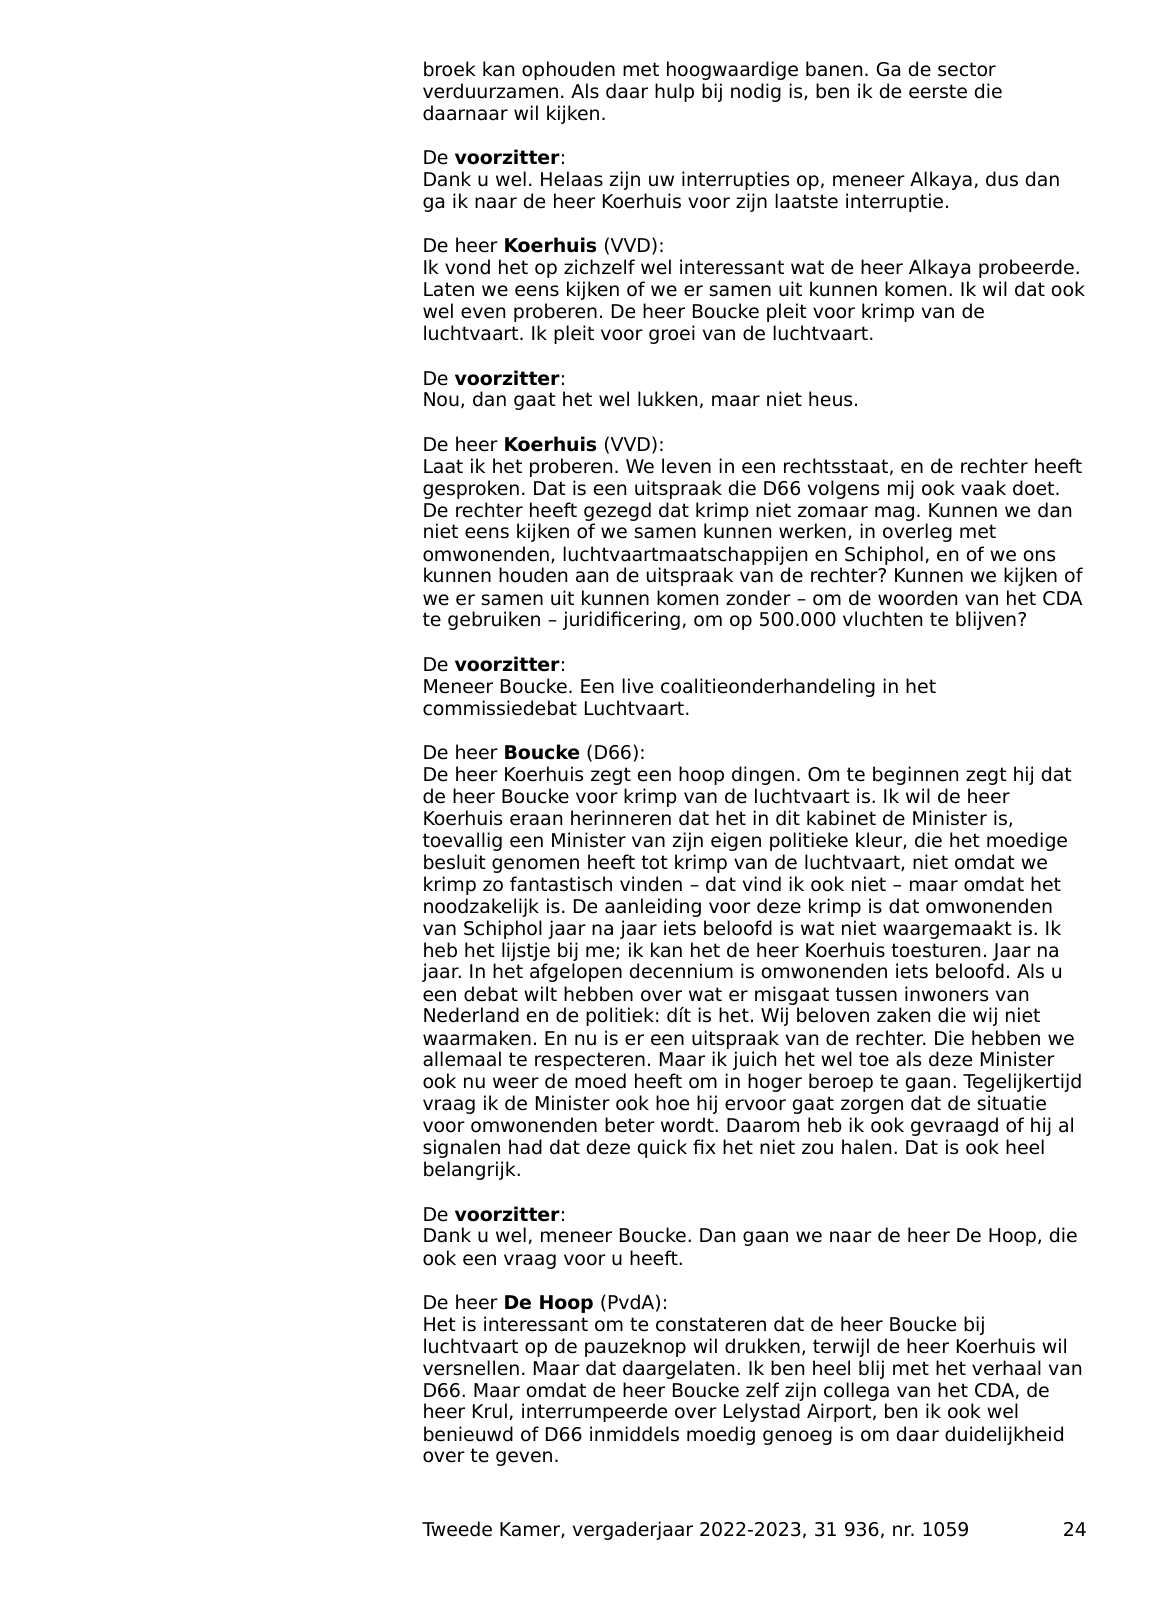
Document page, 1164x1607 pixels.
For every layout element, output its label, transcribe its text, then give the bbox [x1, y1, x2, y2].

text De heer Koerhuis zegt een hoop dingen. Om te beginnen zegt hij dat de heer Boucke voor krimp van de luchtvaart is. Ik wil de heer Koerhuis eraan herinneren dat het in dit kabinet de Minister is, toevallig een Minister van zijn eigen politieke kleur, die het moedige besluit genomen heeft tot krimp van de luchtvaart, niet omdat we krimp zo fantastisch vinden – dat vind ik ook niet – maar omdat het noodzakelijk is. De aanleiding voor deze krimp is dat omwonenden van Schiphol jaar na jaar iets beloofd is wat niet waargemaakt is. Ik heb het lijstje bij me; ik kan het de heer Koerhuis toesturen. Jaar na jaar. In het afgelopen decennium is omwonenden iets beloofd. Als u een debat wilt hebben over wat er misgaat tussen inwoners van Nederland en de politiek: dít is het. Wij beloven zaken die wij niet waarmaken. En nu is er een uitspraak van de rechter. Die hebben we allemaal te respecteren. Maar ik juich het wel toe als deze Minister ook nu weer de moed heeft om in hoger beroep te gaan. Tegelijkertijd vraag ik de Minister ook hoe hij ervoor gaat zorgen dat de situatie voor omwonenden beter wordt. Daarom heb ik ook gevraagd of hij al signalen had dat deze quick fix het niet zou halen. Dat is ook heel belangrijk. [422, 764, 1087, 1181]
text Het is interessant om te constateren dat de heer Boucke bij luchtvaart op de pauzeknop wil drukken, terwijl de heer Koerhuis wil versnellen. Maar dat daargelaten. Ik ben heel blij met het verhaal van D66. Maar omdat de heer Boucke zelf zijn collega van het CDA, de heer Krul, interrumpeerde over Lelystad Airport, ben ik ook wel benieuwd of D66 inmiddels moedig genoeg is om daar duidelijkheid over te geven. [422, 1313, 1087, 1467]
text Dank u wel. Helaas zijn uw interrupties op, meneer Alkaya, dus dan ga ik naar de heer Koerhuis voor zijn laatste interruptie. [422, 169, 1087, 213]
text De voorzitter: [422, 367, 1087, 389]
text De heer Koerhuis (VVD): [422, 433, 1087, 456]
text De heer Koerhuis (VVD): [422, 235, 1087, 257]
text De voorzitter: [422, 653, 1087, 676]
text broek kan ophouden met hoogwaardige banen. Ga de sector verduurzamen. Als daar hulp bij nodig is, ben ik de eerste die daarnaar wil kijken. [422, 59, 1087, 125]
text De voorzitter: [422, 1203, 1087, 1225]
text Ik vond het op zichzelf wel interessant wat de heer Alkaya probeerde. Laten we eens kijken of we er samen uit kunnen komen. Ik wil dat ook wel even proberen. De heer Boucke pleit voor krimp van de luchtvaart. Ik pleit voor groei van de luchtvaart. [422, 257, 1087, 345]
text De heer Boucke (D66): [422, 742, 1087, 764]
text Meneer Boucke. Een live coalitieonderhandeling in het commissiedebat Luchtvaart. [422, 676, 1087, 719]
text Laat ik het proberen. We leven in een rechtsstaat, en de rechter heeft gesproken. Dat is een uitspraak die D66 volgens mij ook vaak doet. De rechter heeft gezegd dat krimp niet zomaar mag. Kunnen we dan niet eens kijken of we samen kunnen werken, in overleg met omwonenden, luchtvaartmaatschappijen en Schiphol, en of we ons kunnen houden aan de uitspraak van de rechter? Kunnen we kijken of we er samen uit kunnen komen zonder – om de woorden van het CDA te gebruiken – juridificering, om op 500.000 vluchten te blijven? [422, 456, 1087, 631]
text De heer De Hoop (PvdA): [422, 1292, 1087, 1313]
text Dank u wel, meneer Boucke. Dan gaan we naar de heer De Hoop, die ook een vraag voor u heeft. [422, 1225, 1087, 1269]
text De voorzitter: [422, 147, 1087, 169]
text Nou, dan gaat het wel lukken, maar niet heus. [422, 389, 1087, 411]
